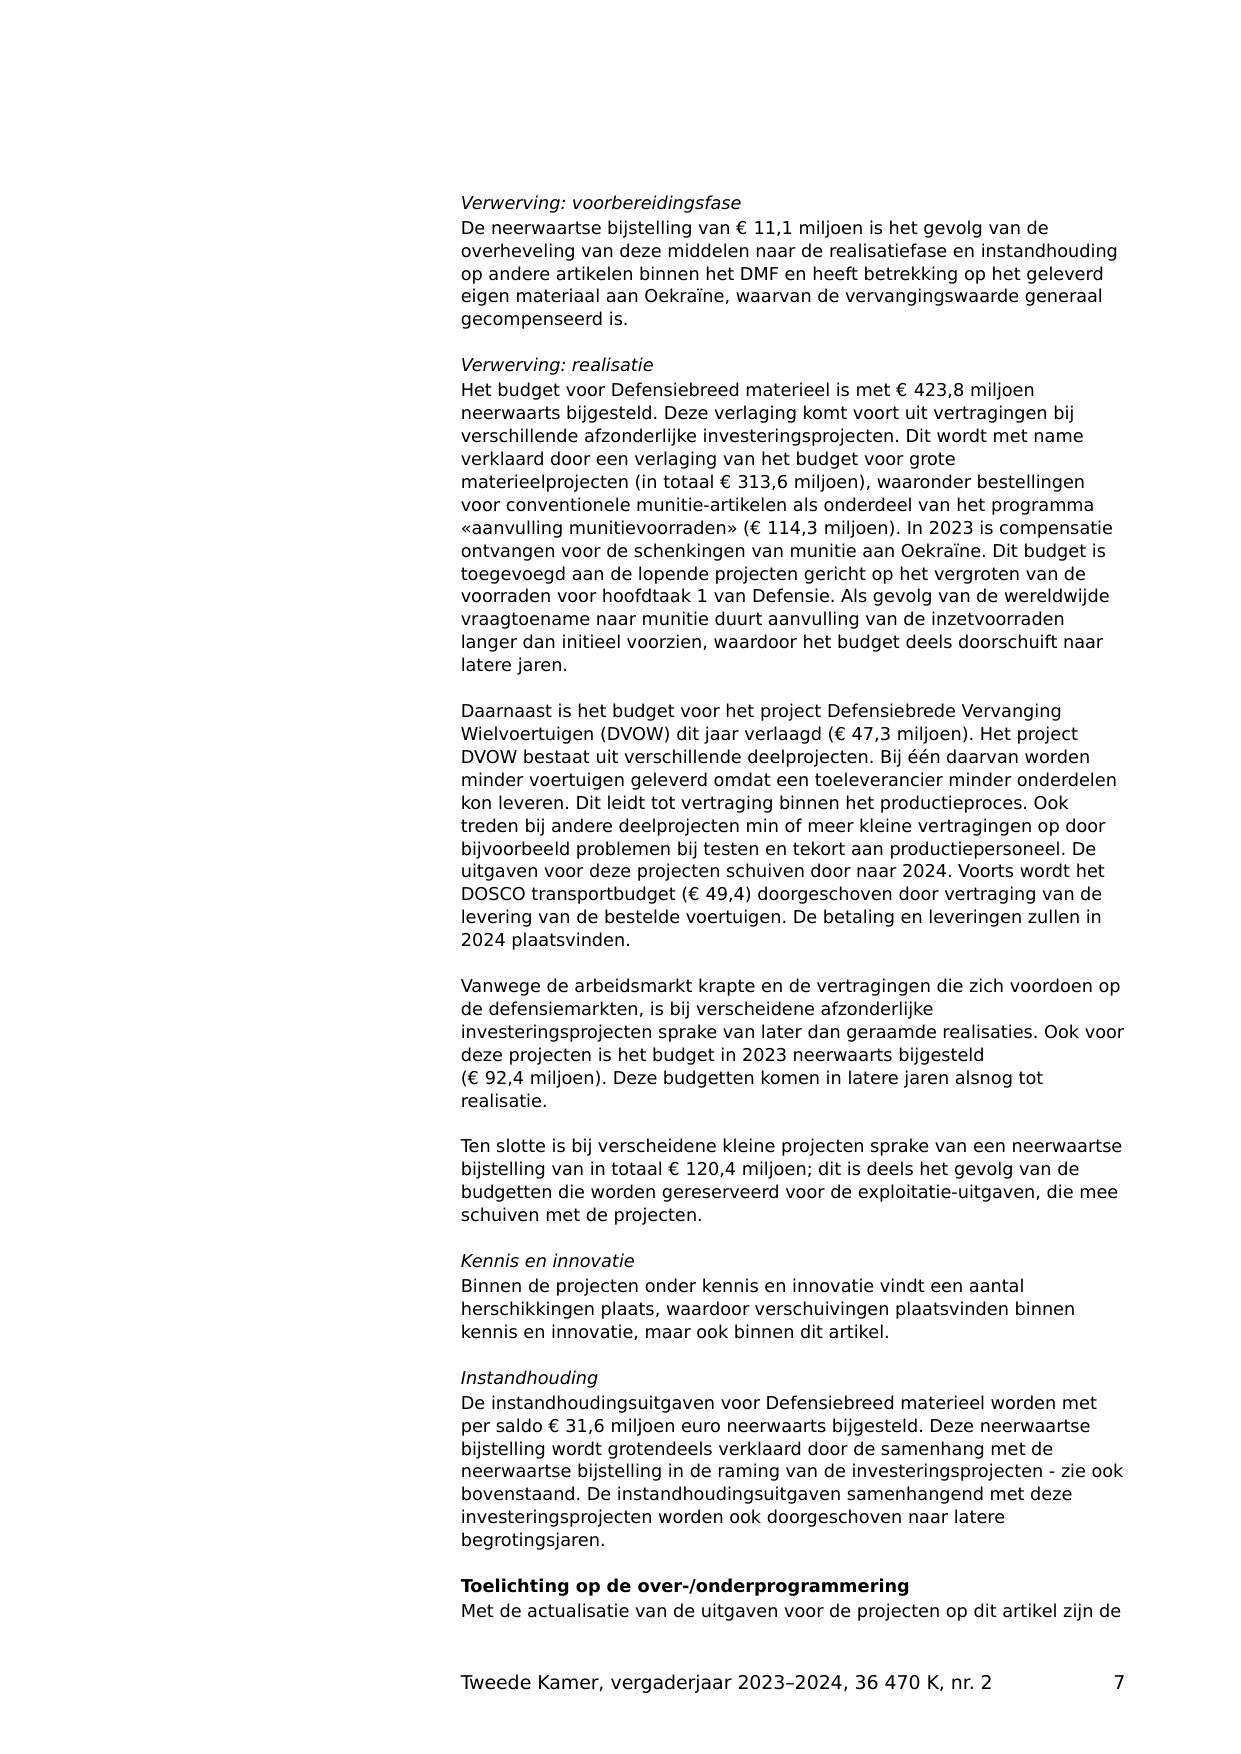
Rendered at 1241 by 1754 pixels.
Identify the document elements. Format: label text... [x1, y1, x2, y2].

text Ten slotte is bij verscheidene kleine projecten sprake van een neerwaartse bijstelling van in totaal € 120,4 miljoen; dit is deels het gevolg van de budgetten die worden gereserveerd voor de exploitatie-uitgaven, die mee schuiven met de projecten. [461, 1134, 1125, 1226]
text Vanwege de arbeidsmarkt krapte en de vertragingen die zich voordoen op de defensiemarkten, is bij verscheidene afzonderlijke investeringsprojecten sprake van later dan geraamde realisaties. Ook voor deze projecten is het budget in 2023 neerwaarts bijgesteld (€ 92,4 miljoen). Deze budgetten komen in latere jaren alsnog tot realisatie. [461, 974, 1125, 1112]
text Met de actualisatie van de uitgaven voor de projecten op dit artikel zijn de [461, 1599, 1125, 1622]
text De neerwaartse bijstelling van € 11,1 miljoen is het gevolg van de overheveling van deze middelen naar de realisatiefase en instandhouding op andere artikelen binnen het DMF en heeft betrekking op het geleverd eigen materiaal aan Oekraïne, waarvan de vervangingswaarde generaal gecompenseerd is. [461, 216, 1125, 330]
text Het budget voor Defensiebreed materieel is met € 423,8 miljoen neerwaarts bijgesteld. Deze verlaging komt voort uit vertragingen bĳ verschillende afzonderlĳke investeringsprojecten. Dit wordt met name verklaard door een verlaging van het budget voor grote materieelprojecten (in totaal € 313,6 miljoen), waaronder bestellingen voor conventionele munitie-artikelen als onderdeel van het programma «aanvulling munitievoorraden» (€ 114,3 miljoen). In 2023 is compensatie ontvangen voor de schenkingen van munitie aan Oekraïne. Dit budget is toegevoegd aan de lopende projecten gericht op het vergroten van de voorraden voor hoofdtaak 1 van Defensie. Als gevolg van de wereldwijde vraagtoename naar munitie duurt aanvulling van de inzetvoorraden langer dan initieel voorzien, waardoor het budget deels doorschuift naar latere jaren. [461, 378, 1125, 676]
text Verwerving: voorbereidingsfase [461, 191, 1125, 214]
text De instandhoudingsuitgaven voor Defensiebreed materieel worden met per saldo € 31,6 miljoen euro neerwaarts bijgesteld. Deze neerwaartse bijstelling wordt grotendeels verklaard door de samenhang met de neerwaartse bijstelling in de raming van de investeringsprojecten - zie ook bovenstaand. De instandhoudingsuitgaven samenhangend met deze investeringsprojecten worden ook doorgeschoven naar latere begrotingsjaren. [461, 1391, 1125, 1551]
text Kennis en innovatie [461, 1249, 1125, 1272]
text Instandhouding [461, 1366, 1125, 1389]
text Daarnaast is het budget voor het project Defensiebrede Vervanging Wielvoertuigen (DVOW) dit jaar verlaagd (€ 47,3 miljoen). Het project DVOW bestaat uit verschillende deelprojecten. Bij één daarvan worden minder voertuigen geleverd omdat een toeleverancier minder onderdelen kon leveren. Dit leidt tot vertraging binnen het productieproces. Ook treden bij andere deelprojecten min of meer kleine vertragingen op door bijvoorbeeld problemen bij testen en tekort aan productiepersoneel. De uitgaven voor deze projecten schuiven door naar 2024. Voorts wordt het DOSCO transportbudget (€ 49,4) doorgeschoven door vertraging van de levering van de bestelde voertuigen. De betaling en leveringen zullen in 2024 plaatsvinden. [461, 699, 1125, 951]
text Verwerving: realisatie [461, 353, 1125, 376]
text Toelichting op de over-/onderprogrammering [461, 1574, 1125, 1597]
text Binnen de projecten onder kennis en innovatie vindt een aantal herschikkingen plaats, waardoor verschuivingen plaatsvinden binnen kennis en innovatie, maar ook binnen dit artikel. [461, 1274, 1125, 1343]
